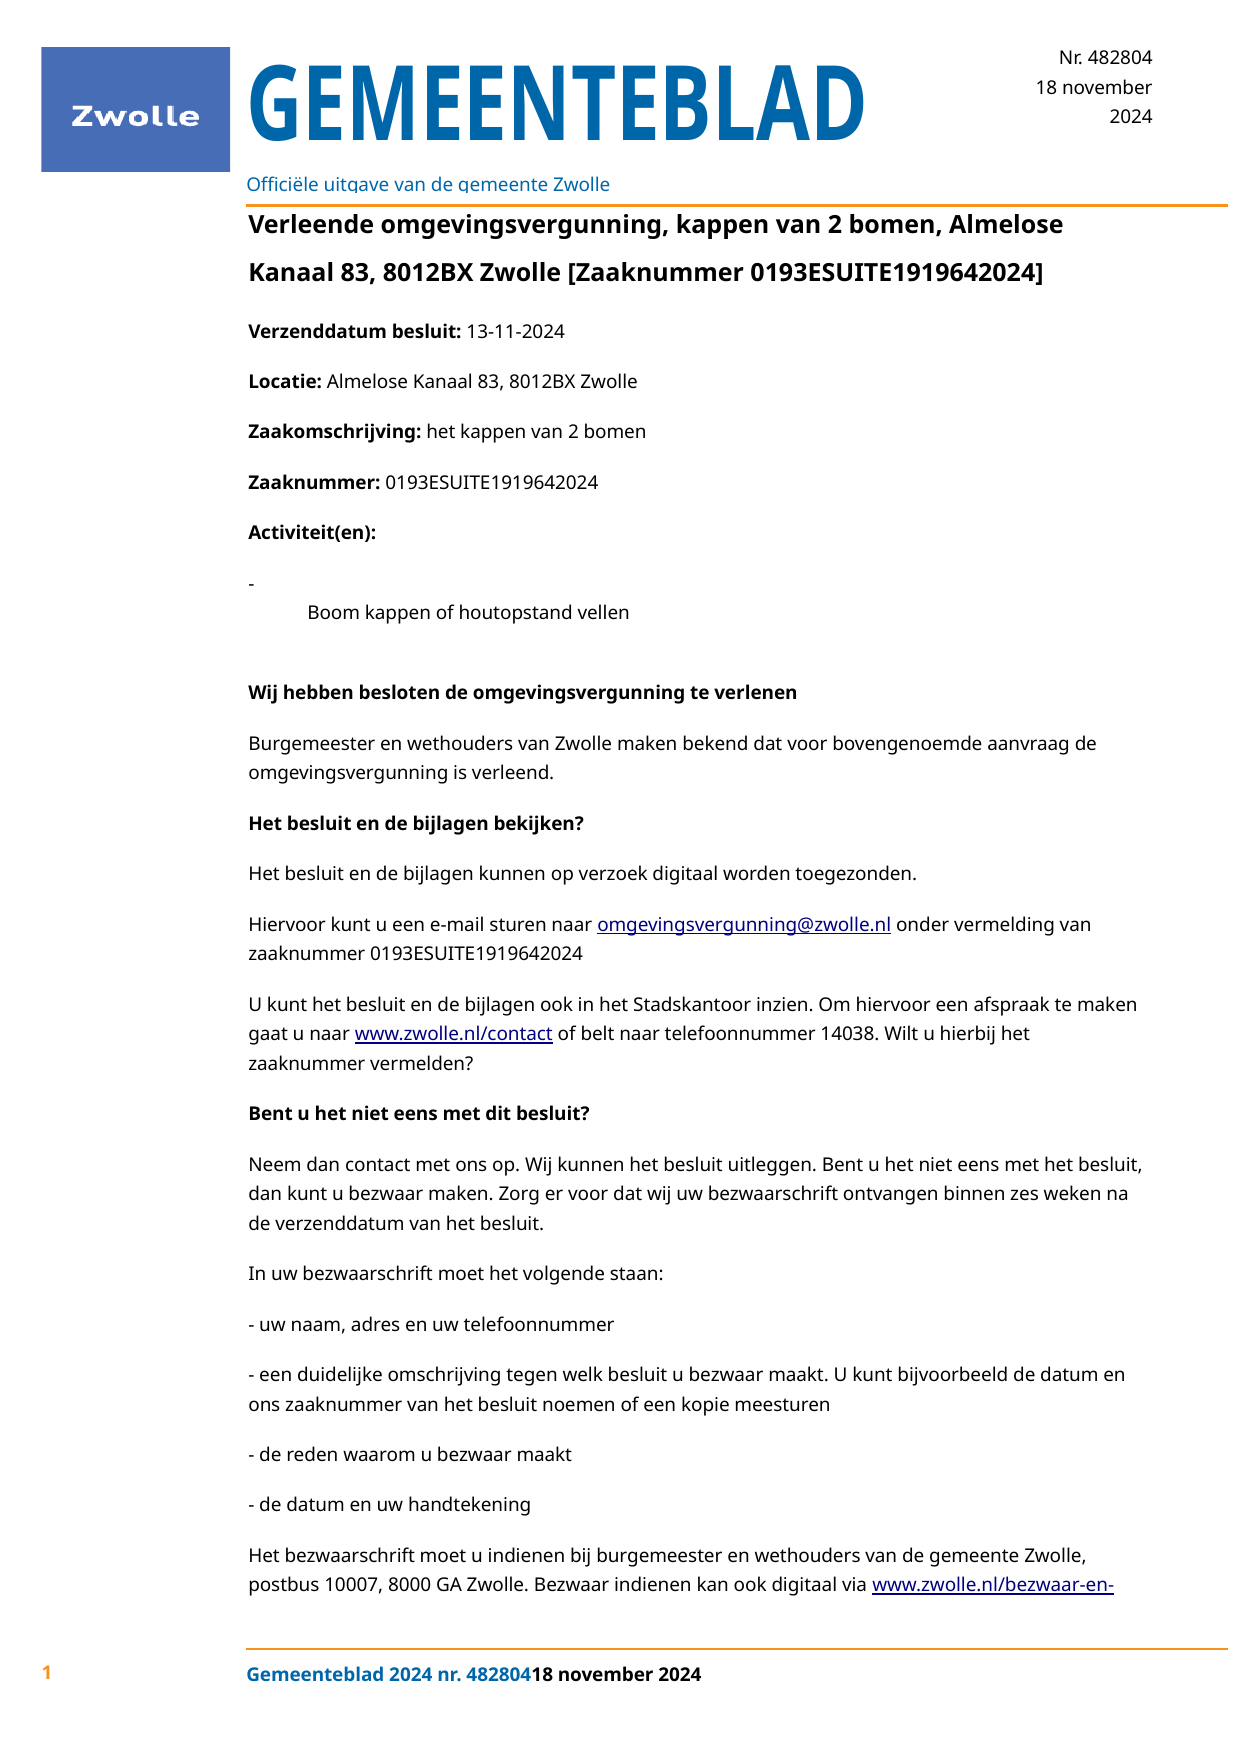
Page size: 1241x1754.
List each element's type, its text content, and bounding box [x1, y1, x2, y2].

text Locatie: Almelose Kanaal 83, 8012BX Zwolle [248, 368, 1152, 394]
text - de datum en uw handtekening [248, 1492, 1152, 1517]
list Boom kappen of houtopstand vellen [248, 599, 1152, 625]
text Neem dan contact met ons op. Wij kunnen het besluit uitleggen. Bent u het niet eens met het besluit, dan kunt u bezwaar maken. Zorg er voor dat wij uw bezwaarschrift ontvangen binnen zes weken na de verzenddatum van het besluit. [248, 1151, 1152, 1236]
text Burgemeester en wethouders van Zwolle maken bekend dat voor bovengenoemde aanvraag de omgevingsvergunning is verleend. [248, 730, 1152, 785]
text In uw bezwaarschrift moet het volgende staan: [248, 1260, 1152, 1286]
text - de reden waarom u bezwaar maakt [248, 1441, 1152, 1467]
text Het besluit en de bijlagen kunnen op verzoek digitaal worden toegezonden. [248, 860, 1152, 886]
text Bent u het niet eens met dit besluit? [248, 1100, 1152, 1126]
text Verleende omgevingsvergunning, kappen van 2 bomen, Almelose Kanaal 83, 8012BX Zwolle [Zaaknummer 0193ESUITE1919642024] [248, 207, 1152, 288]
text U kunt het besluit en de bijlagen ook in het Stadskantoor inzien. Om hiervoor een afspraak te maken gaat u naar www.zwolle.nl/contact of belt naar telefoonnummer 14038. Wilt u hierbij het zaaknummer vermelden? [248, 991, 1152, 1076]
text Hiervoor kunt u een e-mail sturen naar omgevingsvergunning@zwolle.nl onder vermelding van zaaknummer 0193ESUITE1919642024 [248, 911, 1152, 966]
text - een duidelijke omschrijving tegen welk besluit u bezwaar maakt. U kunt bijvoorbeeld de datum en ons zaaknummer van het besluit noemen of een kopie meesturen [248, 1361, 1152, 1417]
text Activiteit(en): [248, 519, 1152, 545]
text Zaaknummer: 0193ESUITE1919642024 [248, 469, 1152, 495]
text Zaakomschrijving: het kappen van 2 bomen [248, 419, 1152, 444]
text Het bezwaarschrift moet u indienen bij burgemeester en wethouders van de gemeente Zwolle, postbus 10007, 8000 GA Zwolle. Bezwaar indienen kan ook digitaal via www.zwolle.nl/bezwaar-en- [248, 1542, 1152, 1597]
text Wij hebben besloten de omgevingsvergunning te verlenen [248, 679, 1152, 705]
text - uw naam, adres en uw telefoonnummer [248, 1311, 1152, 1337]
picture [41, 47, 231, 172]
text Het besluit en de bijlagen bekijken? [248, 810, 1152, 836]
text Verzenddatum besluit: 13-11-2024 [248, 318, 1152, 344]
